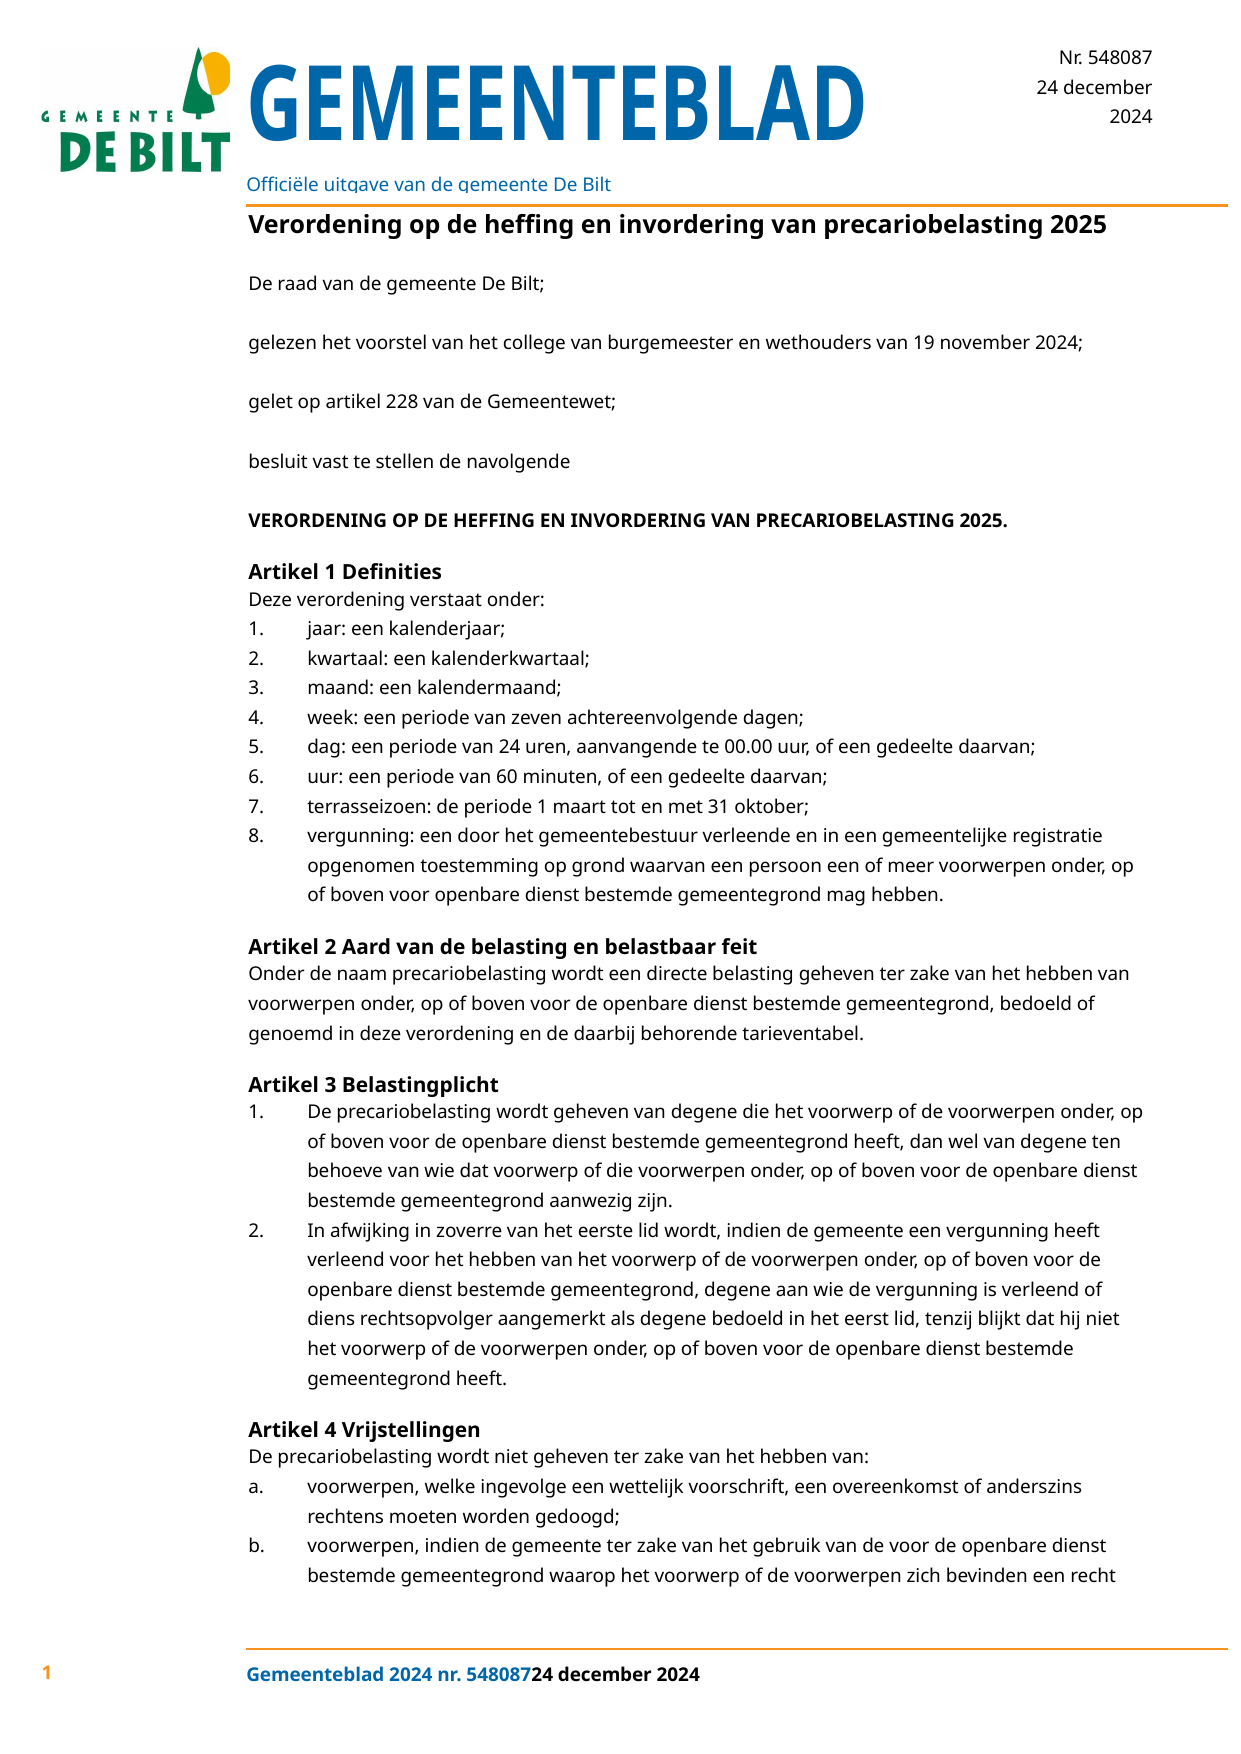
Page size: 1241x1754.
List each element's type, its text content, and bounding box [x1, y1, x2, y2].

list jaar: een kalenderjaar; [248, 615, 1152, 641]
text gelezen het voorstel van het college van burgemeester en wethouders van 19 november 2024; [248, 329, 1152, 355]
text VERORDENING OP DE HEFFING EN INVORDERING VAN PRECARIOBELASTING 2025. [248, 507, 1152, 533]
text gelet op artikel 228 van de Gemeentewet; [248, 389, 1152, 414]
list kwartaal: een kalenderkwartaal; [248, 645, 1152, 671]
text Verordening op de heffing en invordering van precariobelasting 2025 [248, 207, 1152, 241]
text Deze verordening verstaat onder: [248, 586, 1152, 612]
list dag: een periode van 24 uren, aanvangende te 00.00 uur, of een gedeelte daarvan; [248, 734, 1152, 759]
list voorwerpen, welke ingevolge een wettelijk voorschrift, een overeenkomst of anderszins rechtens moeten worden gedoogd; [248, 1473, 1152, 1528]
text Onder de naam precariobelasting wordt een directe belasting geheven ter zake van het hebben van voorwerpen onder, op of boven voor de openbare dienst bestemde gemeentegrond, bedoeld of genoemd in deze verordening en de daarbij behorende tarieventabel. [248, 961, 1152, 1045]
text Artikel 2 Aard van de belasting en belastbaar feit [248, 932, 1152, 961]
list maand: een kalendermaand; [248, 674, 1152, 700]
list De precariobelasting wordt geheven van degene die het voorwerp of de voorwerpen onder, op of boven voor de openbare dienst bestemde gemeentegrond heeft, dan wel van degene ten behoeve van wie dat voorwerp of die voorwerpen onder, op of boven voor de openbare dienst bestemde gemeentegrond aanwezig zijn. [248, 1098, 1152, 1213]
list voorwerpen, indien de gemeente ter zake van het gebruik van de voor de openbare dienst bestemde gemeentegrond waarop het voorwerp of de voorwerpen zich bevinden een recht [248, 1532, 1152, 1588]
text Artikel 1 Definities [248, 557, 1152, 586]
list vergunning: een door het gemeentebestuur verleende en in een gemeentelijke registratie opgenomen toestemming op grond waarvan een persoon een of meer voorwerpen onder, op of boven voor openbare dienst bestemde gemeentegrond mag hebben. [248, 822, 1152, 907]
list terrasseizoen: de periode 1 maart tot en met 31 oktober; [248, 793, 1152, 819]
list uur: een periode van 60 minuten, of een gedeelte daarvan; [248, 763, 1152, 789]
list week: een periode van zeven achtereenvolgende dagen; [248, 704, 1152, 730]
text Artikel 4 Vrijstellingen [248, 1415, 1152, 1444]
text Artikel 3 Belastingplicht [248, 1070, 1152, 1098]
picture [41, 47, 231, 172]
text De raad van de gemeente De Bilt; [248, 270, 1152, 296]
text De precariobelasting wordt niet geheven ter zake van het hebben van: [248, 1444, 1152, 1469]
text besluit vast te stellen de navolgende [248, 448, 1152, 473]
list In afwijking in zoverre van het eerste lid wordt, indien de gemeente een vergunning heeft verleend voor het hebben van het voorwerp of de voorwerpen onder, op of boven voor de openbare dienst bestemde gemeentegrond, degene aan wie de vergunning is verleend of diens rechtsopvolger aangemerkt als degene bedoeld in het eerst lid, tenzij blijkt dat hij niet het voorwerp of de voorwerpen onder, op of boven voor de openbare dienst bestemde gemeentegrond heeft. [248, 1217, 1152, 1391]
